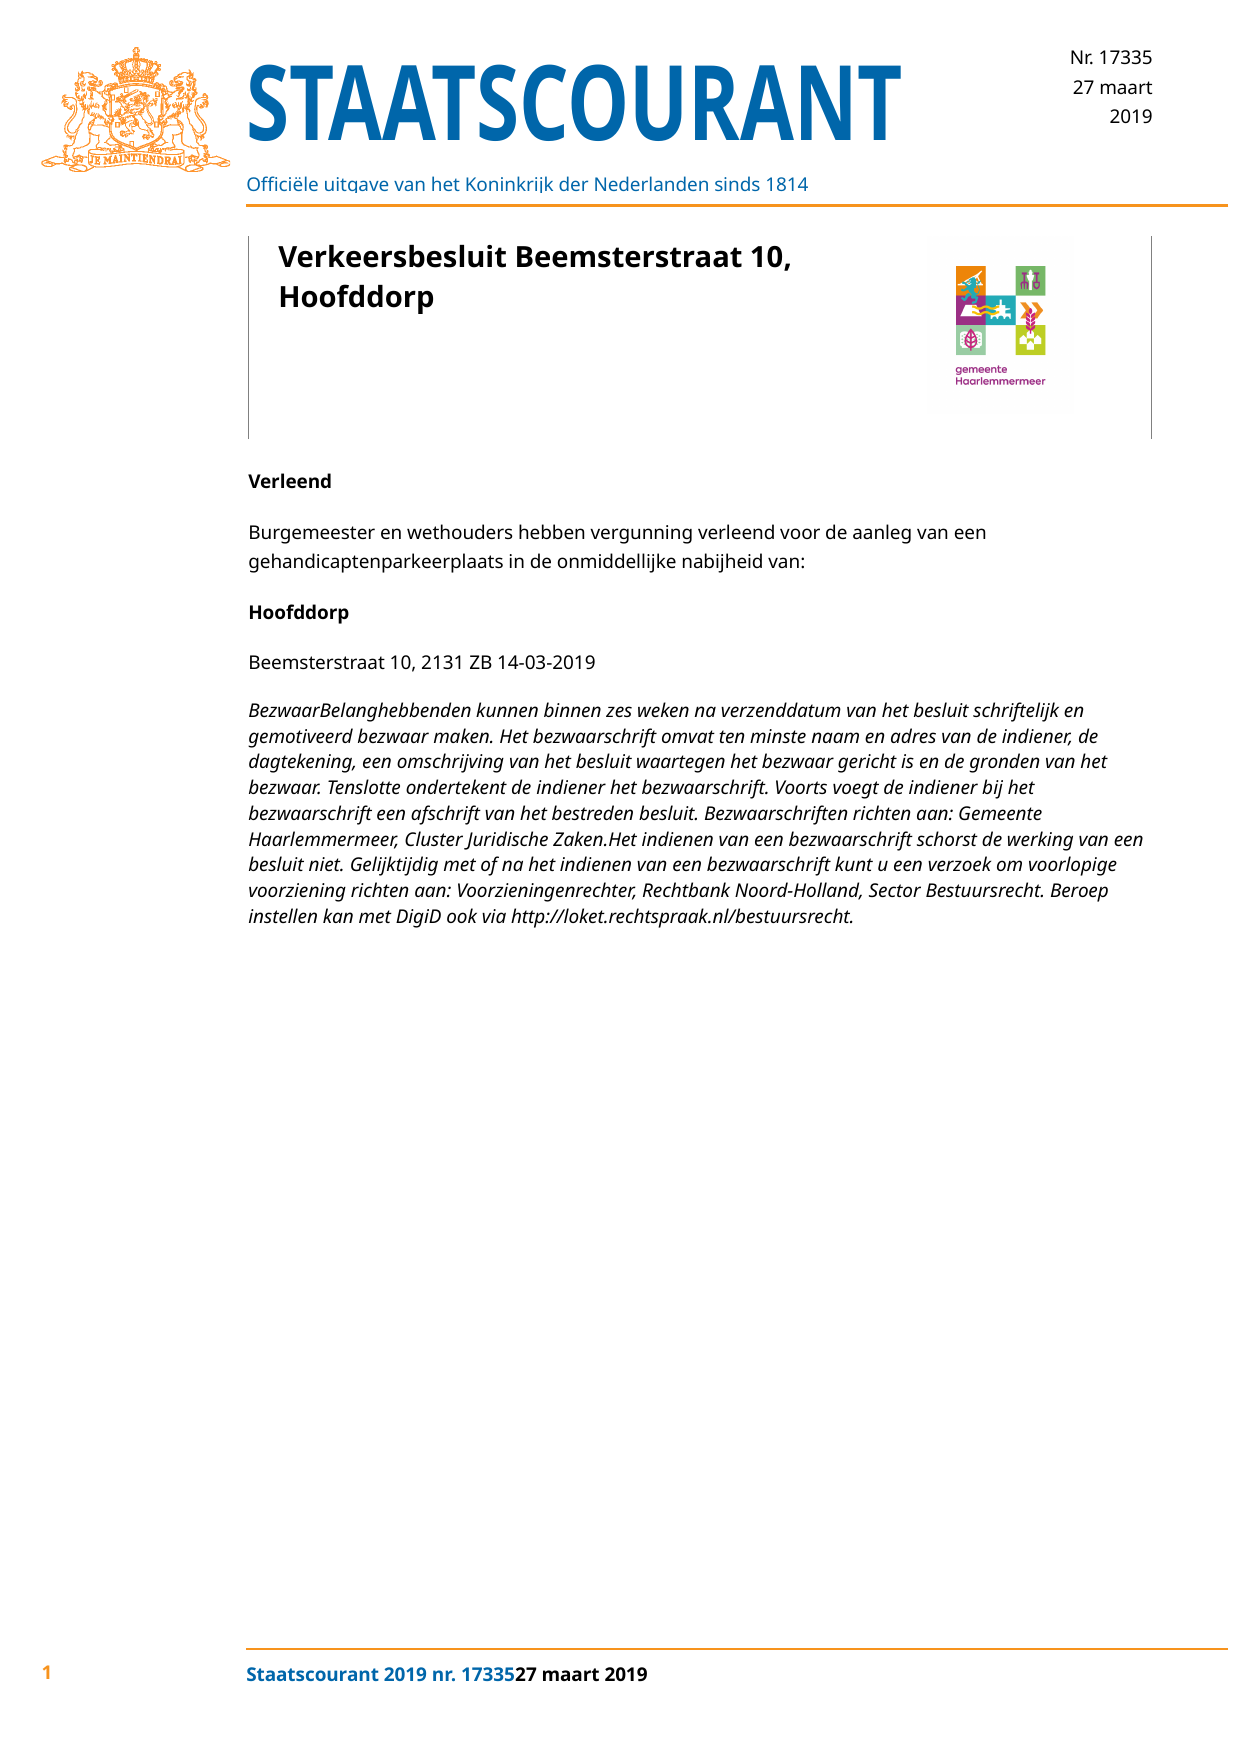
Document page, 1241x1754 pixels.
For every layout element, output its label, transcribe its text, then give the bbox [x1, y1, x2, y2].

text Hoofddorp [248, 599, 1152, 625]
text Beemsterstraat 10, 2131 ZB 14-03-2019 [248, 649, 1152, 675]
picture [926, 236, 1075, 414]
text Verleend [248, 469, 1152, 494]
table_header [850, 414, 1151, 439]
text BezwaarBelanghebbenden kunnen binnen zes weken na verzenddatum van het besluit schriftelijk en gemotiveerd bezwaar maken. Het bezwaarschrift omvat ten minste naam en adres van de indiener, de dagtekening, een omschrijving van het besluit waartegen het bezwaar gericht is en de gronden van het bezwaar. Tenslotte ondertekent de indiener het bezwaarschrift. Voorts voegt de indiener bij het bezwaarschrift een afschrift van het bestreden besluit. Bezwaarschriften richten aan: Gemeente Haarlemmermeer, Cluster Juridische Zaken.Het indienen van een bezwaarschrift schorst de werking van een besluit niet. Gelijktijdig met of na het indienen van een bezwaarschrift kunt u een verzoek om voorlopige voorziening richten aan: Voorzieningenrechter, Rechtbank Noord-Holland, Sector Bestuursrecht. Beroep instellen kan met DigiD ook via http://loket.rechtspraak.nl/bestuursrecht. [248, 697, 1152, 929]
picture [41, 47, 231, 172]
table_header Verkeersbesluit Beemsterstraat 10, Hoofddorp [249, 236, 850, 439]
text Burgemeester en wethouders hebben vergunning verleend voor de aanleg van een gehandicaptenparkeerplaats in de onmiddellijke nabijheid van: [248, 519, 1152, 574]
table_header [850, 236, 926, 413]
table_header [1075, 236, 1151, 413]
